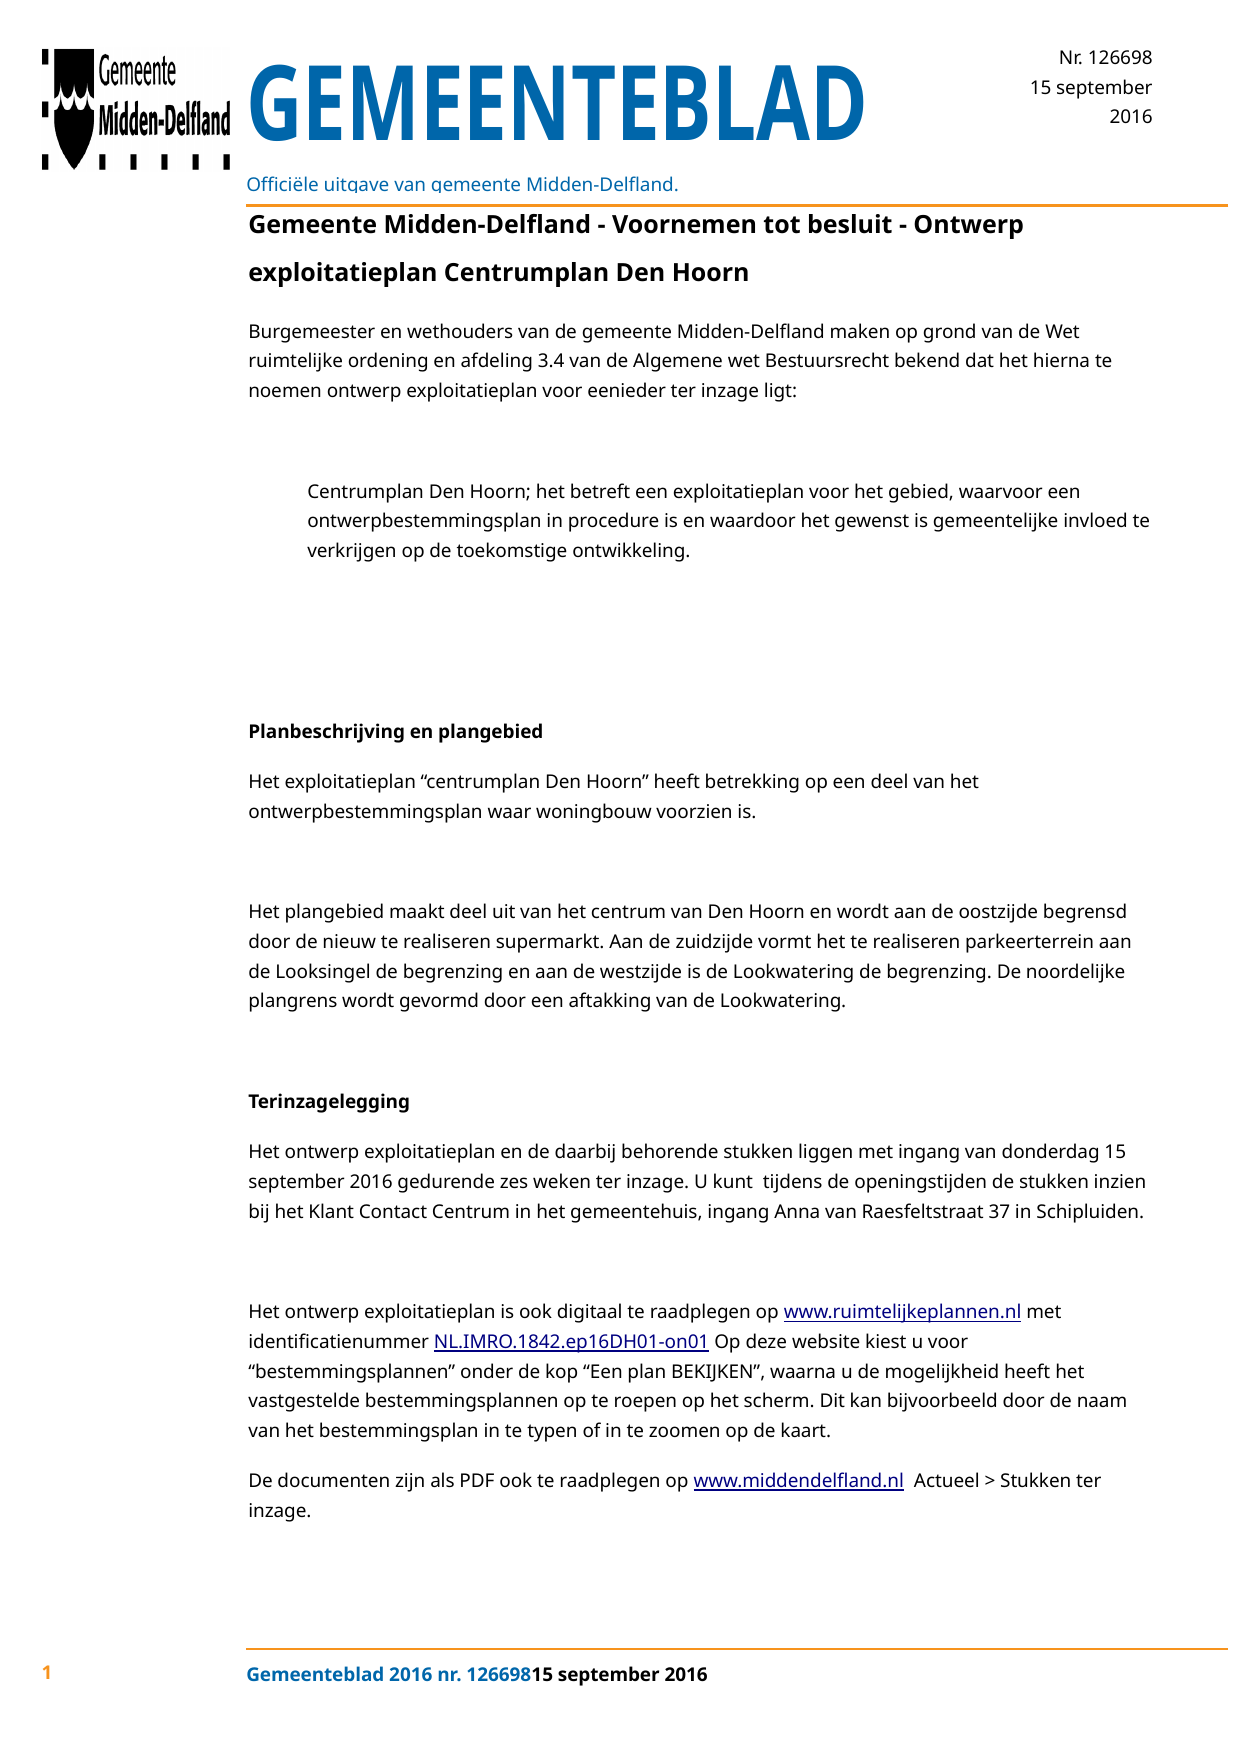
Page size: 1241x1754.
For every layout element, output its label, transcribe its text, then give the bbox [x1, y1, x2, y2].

picture [41, 47, 231, 172]
text Het plangebied maakt deel uit van het centrum van Den Hoorn en wordt aan de oostzijde begrensd door de nieuw te realiseren supermarkt. Aan de zuidzijde vormt het te realiseren parkeerterrein aan de Looksingel de begrenzing en aan de westzijde is de Lookwatering de begrenzing. De noordelijke plangrens wordt gevormd door een aftakking van de Lookwatering. [248, 899, 1152, 1013]
text Het exploitatieplan “centrumplan Den Hoorn” heeft betrekking op een deel van het ontwerpbestemmingsplan waar woningbouw voorzien is. [248, 768, 1152, 824]
text Het ontwerp exploitatieplan is ook digitaal te raadplegen op www.ruimtelijkeplannen.nl met identificatienummer NL.IMRO.1842.ep16DH01-on01 Op deze website kiest u voor “bestemmingsplannen” onder de kop “Een plan BEKIJKEN”, waarna u de mogelijkheid heeft het vastgestelde bestemmingsplannen op te roepen op het scherm. Dit kan bijvoorbeeld door de naam van het bestemmingsplan in te typen of in te zoomen op de kaart. [248, 1299, 1152, 1443]
text Gemeente Midden-Delfland - Voornemen tot besluit - Ontwerp exploitatieplan Centrumplan Den Hoorn [248, 207, 1152, 288]
text Planbeschrijving en plangebied [248, 718, 1152, 744]
text Terinzagelegging [248, 1088, 1152, 1114]
text Burgemeester en wethouders van de gemeente Midden-Delfland maken op grond van de Wet ruimtelijke ordening en afdeling 3.4 van de Algemene wet Bestuursrecht bekend dat het hierna te noemen ontwerp exploitatieplan voor eenieder ter inzage ligt: [248, 318, 1152, 403]
list Centrumplan Den Hoorn; het betreft een exploitatieplan voor het gebied, waarvoor een ontwerpbestemmingsplan in procedure is en waardoor het gewenst is gemeentelijke invloed te verkrijgen op de toekomstige ontwikkeling. [248, 478, 1152, 563]
text De documenten zijn als PDF ook te raadplegen op www.middendelfland.nl Actueel > Stukken ter inzage. [248, 1467, 1152, 1523]
text Het ontwerp exploitatieplan en de daarbij behorende stukken liggen met ingang van donderdag 15 september 2016 gedurende zes weken ter inzage. U kunt tijdens de openingstijden de stukken inzien bij het Klant Contact Centrum in het gemeentehuis, ingang Anna van Raesfeltstraat 37 in Schipluiden. [248, 1139, 1152, 1224]
